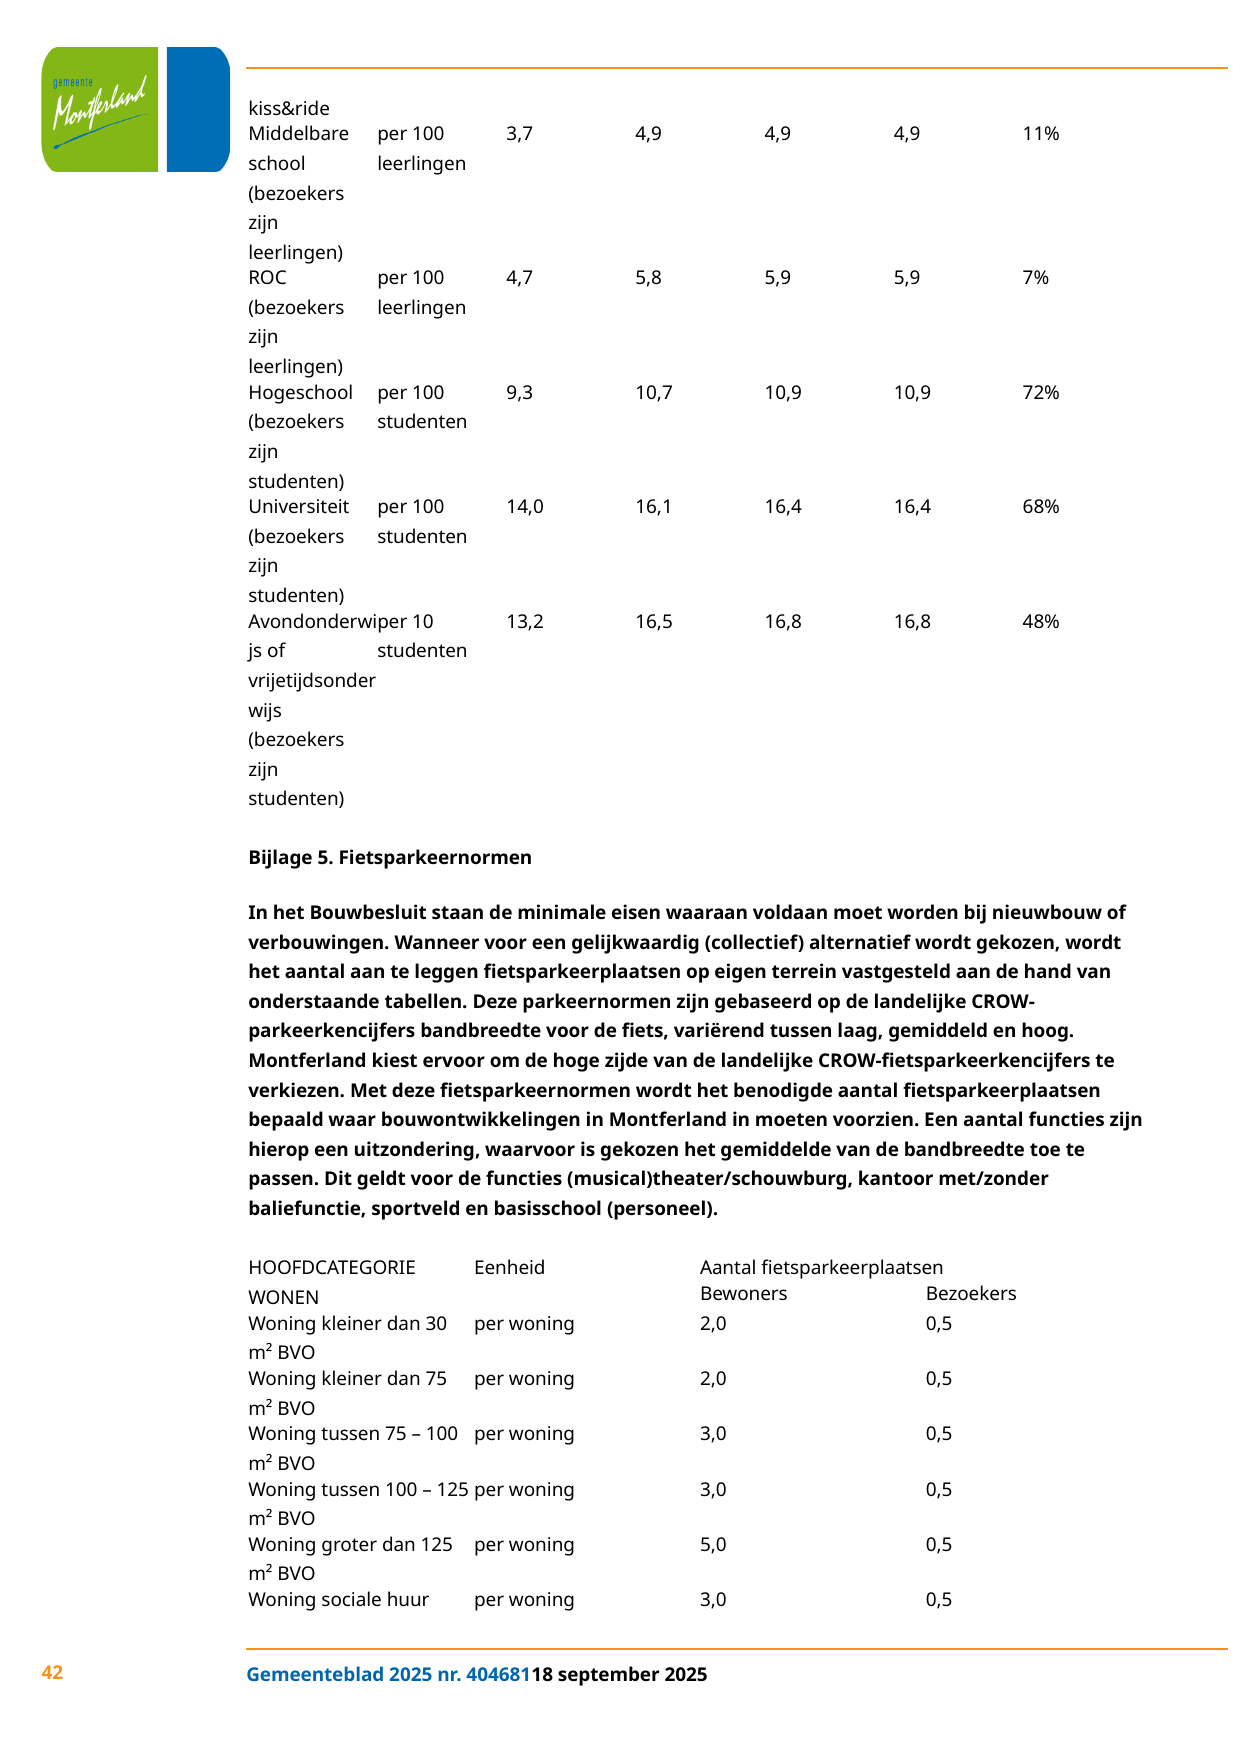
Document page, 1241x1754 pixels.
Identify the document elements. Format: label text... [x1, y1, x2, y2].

table_cell per woning [474, 1365, 700, 1420]
table_cell 0,5 [926, 1365, 1152, 1420]
table_cell 0,5 [926, 1476, 1152, 1531]
table_cell Woning groter dan 125 m² BVO [248, 1531, 474, 1586]
table_cell per 100 leerlingen [377, 121, 506, 264]
table_cell Woning sociale huur [248, 1586, 474, 1612]
table_cell per woning [474, 1310, 700, 1365]
table_cell 0,5 [926, 1531, 1152, 1586]
table_cell Middelbare school (bezoekers zijn leerlingen) [248, 121, 377, 264]
table_cell 72% [1023, 379, 1152, 493]
table_cell 10,9 [764, 379, 893, 493]
table_cell 48% [1023, 608, 1152, 811]
table_cell per 100 studenten [377, 494, 506, 608]
table_cell 10,7 [635, 379, 764, 493]
table_cell 11% [1023, 121, 1152, 264]
table_cell 4,9 [764, 121, 893, 264]
table_cell 16,4 [764, 494, 893, 608]
table_cell 0,5 [926, 1310, 1152, 1365]
table_cell 0,5 [926, 1420, 1152, 1476]
table_cell 13,2 [506, 608, 635, 811]
table_cell 16,5 [635, 608, 764, 811]
table_cell [635, 95, 764, 121]
table_cell 5,9 [894, 265, 1022, 379]
table_cell per 10 studenten [377, 608, 506, 811]
table_cell 16,4 [894, 494, 1022, 608]
table_cell [506, 95, 635, 121]
table_cell per 100 studenten [377, 379, 506, 493]
table_cell 10,9 [894, 379, 1022, 493]
table_cell per woning [474, 1586, 700, 1612]
table_cell per 100 leerlingen [377, 265, 506, 379]
table_cell Woning tussen 75 – 100 m² BVO [248, 1420, 474, 1476]
table_cell 5,8 [635, 265, 764, 379]
table_cell ROC (bezoekers zijn leerlingen) [248, 265, 377, 379]
table_cell kiss&ride [248, 95, 377, 121]
text In het Bouwbesluit staan de minimale eisen waaraan voldaan moet worden bij nieuwbouw of verbouwingen. Wanneer voor een gelijkwaardig (collectief) alternatief wordt gekozen, wordt het aantal aan te leggen fietsparkeerplaatsen op eigen terrein vastgesteld aan de hand van onderstaande tabellen. Deze parkeernormen zijn gebaseerd op de landelijke CROW-parkeerkencijfers bandbreedte voor de fiets, variërend tussen laag, gemiddeld en hoog. Montferland kiest ervoor om de hoge zijde van de landelijke CROW-fietsparkeerkencijfers te verkiezen. Met deze fietsparkeernormen wordt het benodigde aantal fietsparkeerplaatsen bepaald waar bouwontwikkelingen in Montferland in moeten voorzien. Een aantal functies zijn hierop een uitzondering, waarvoor is gekozen het gemiddelde van de bandbreedte toe te passen. Dit geldt voor de functies (musical)theater/schouwburg, kantoor met/zonder baliefunctie, sportveld en basisschool (personeel). [248, 899, 1152, 1221]
table_cell 4,7 [506, 265, 635, 379]
table_cell per woning [474, 1476, 700, 1531]
table_cell Woning kleiner dan 75 m² BVO [248, 1365, 474, 1420]
picture [41, 47, 231, 172]
text Bijlage 5. Fietsparkeernormen [248, 844, 1152, 870]
table_cell Universiteit (bezoekers zijn studenten) [248, 494, 377, 608]
table_cell 16,8 [894, 608, 1022, 811]
table_cell Avondonderwijs of vrijetijdsonderwijs (bezoekers zijn studenten) [248, 608, 377, 811]
table_cell Bezoekers [926, 1280, 1152, 1310]
table_cell per woning [474, 1531, 700, 1586]
table_cell 0,5 [926, 1586, 1152, 1612]
table_cell Woning tussen 100 – 125 m² BVO [248, 1476, 474, 1531]
table_cell 3,0 [700, 1586, 926, 1612]
table_cell 5,9 [764, 265, 893, 379]
table_cell [1023, 95, 1152, 121]
table_header HOOFDCATEGORIE WONEN [248, 1255, 474, 1310]
table_cell [764, 95, 893, 121]
table_cell Bewoners [700, 1280, 926, 1310]
table_cell 3,0 [700, 1476, 926, 1531]
table_cell 2,0 [700, 1365, 926, 1420]
table_cell 9,3 [506, 379, 635, 493]
table_cell 4,9 [894, 121, 1022, 264]
table_header Eenheid [474, 1255, 700, 1310]
table_cell Hogeschool (bezoekers zijn studenten) [248, 379, 377, 493]
table_cell 68% [1023, 494, 1152, 608]
table_cell 7% [1023, 265, 1152, 379]
table_header Aantal fietsparkeerplaatsen [700, 1255, 1152, 1280]
table_cell 3,0 [700, 1420, 926, 1476]
table_cell 2,0 [700, 1310, 926, 1365]
table_cell per woning [474, 1420, 700, 1476]
table_cell 4,9 [635, 121, 764, 264]
table_cell 14,0 [506, 494, 635, 608]
table_cell 16,8 [764, 608, 893, 811]
table_cell 3,7 [506, 121, 635, 264]
table_cell Woning kleiner dan 30 m² BVO [248, 1310, 474, 1365]
table_cell 16,1 [635, 494, 764, 608]
table_cell [377, 95, 506, 121]
table_cell [894, 95, 1022, 121]
table_cell 5,0 [700, 1531, 926, 1586]
